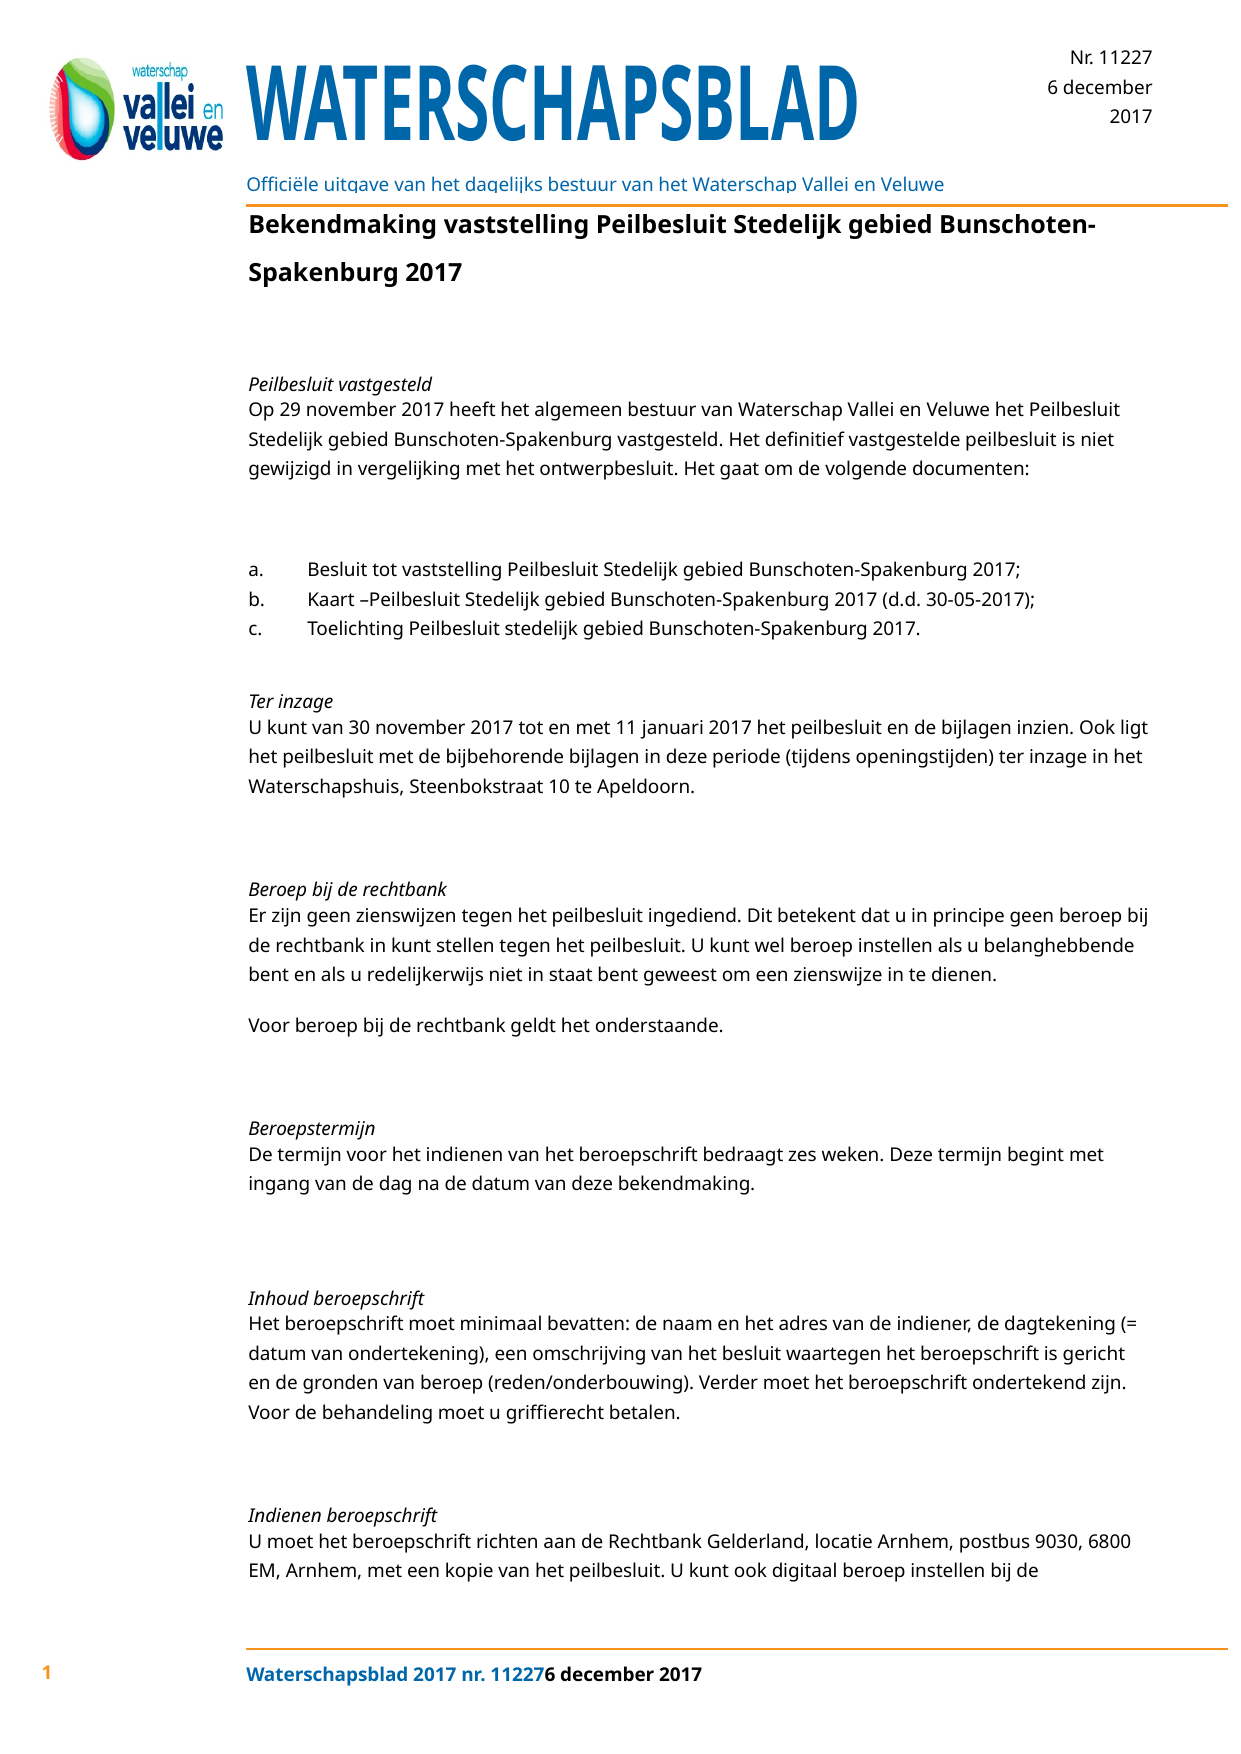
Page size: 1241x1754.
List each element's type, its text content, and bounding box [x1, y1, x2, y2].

text Ter inzage [248, 688, 1152, 714]
text Beroep bij de rechtbank [248, 876, 1152, 902]
text Bekendmaking vaststelling Peilbesluit Stedelijk gebied Bunschoten-Spakenburg 2017 [248, 207, 1152, 288]
list Kaart –Peilbesluit Stedelijk gebied Bunschoten-Spakenburg 2017 (d.d. 30-05-2017); [248, 586, 1152, 612]
text U kunt van 30 november 2017 tot en met 11 januari 2017 het peilbesluit en de bijlagen inzien. Ook ligt het peilbesluit met de bijbehorende bijlagen in deze periode (tijdens openingstijden) ter inzage in het Waterschapshuis, Steenbokstraat 10 te Apeldoorn. [248, 714, 1152, 799]
text Inhoud beroepschrift [248, 1285, 1152, 1310]
text Op 29 november 2017 heeft het algemeen bestuur van Waterschap Vallei en Veluwe het Peilbesluit Stedelijk gebied Bunschoten-Spakenburg vastgesteld. Het definitief vastgestelde peilbesluit is niet gewijzigd in vergelijking met het ontwerpbesluit. Het gaat om de volgende documenten: [248, 396, 1152, 481]
text U moet het beroepschrift richten aan de Rechtbank Gelderland, locatie Arnhem, postbus 9030, 6800 EM, Arnhem, met een kopie van het peilbesluit. U kunt ook digitaal beroep instellen bij de [248, 1528, 1152, 1583]
text Indienen beroepschrift [248, 1502, 1152, 1528]
list Toelichting Peilbesluit stedelijk gebied Bunschoten-Spakenburg 2017. [248, 616, 1152, 641]
text Beroepstermijn [248, 1115, 1152, 1141]
list Besluit tot vaststelling Peilbesluit Stedelijk gebied Bunschoten-Spakenburg 2017; [248, 556, 1152, 582]
text Het beroepschrift moet minimaal bevatten: de naam en het adres van de indiener, de dagtekening (= datum van ondertekening), een omschrijving van het besluit waartegen het beroepschrift is gericht en de gronden van beroep (reden/onderbouwing). Verder moet het beroepschrift ondertekend zijn. Voor de behandeling moet u griffierecht betalen. [248, 1310, 1152, 1425]
text Peilbesluit vastgesteld [248, 371, 1152, 396]
picture [41, 47, 231, 172]
text Voor beroep bij de rechtbank geldt het onderstaande. [248, 1012, 1152, 1037]
text De termijn voor het indienen van het beroepschrift bedraagt zes weken. Deze termijn begint met ingang van de dag na de datum van deze bekendmaking. [248, 1141, 1152, 1196]
text Er zijn geen zienswijzen tegen het peilbesluit ingediend. Dit betekent dat u in principe geen beroep bij de rechtbank in kunt stellen tegen het peilbesluit. U kunt wel beroep instellen als u belanghebbende bent en als u redelijkerwijs niet in staat bent geweest om een zienswijze in te dienen. [248, 902, 1152, 987]
